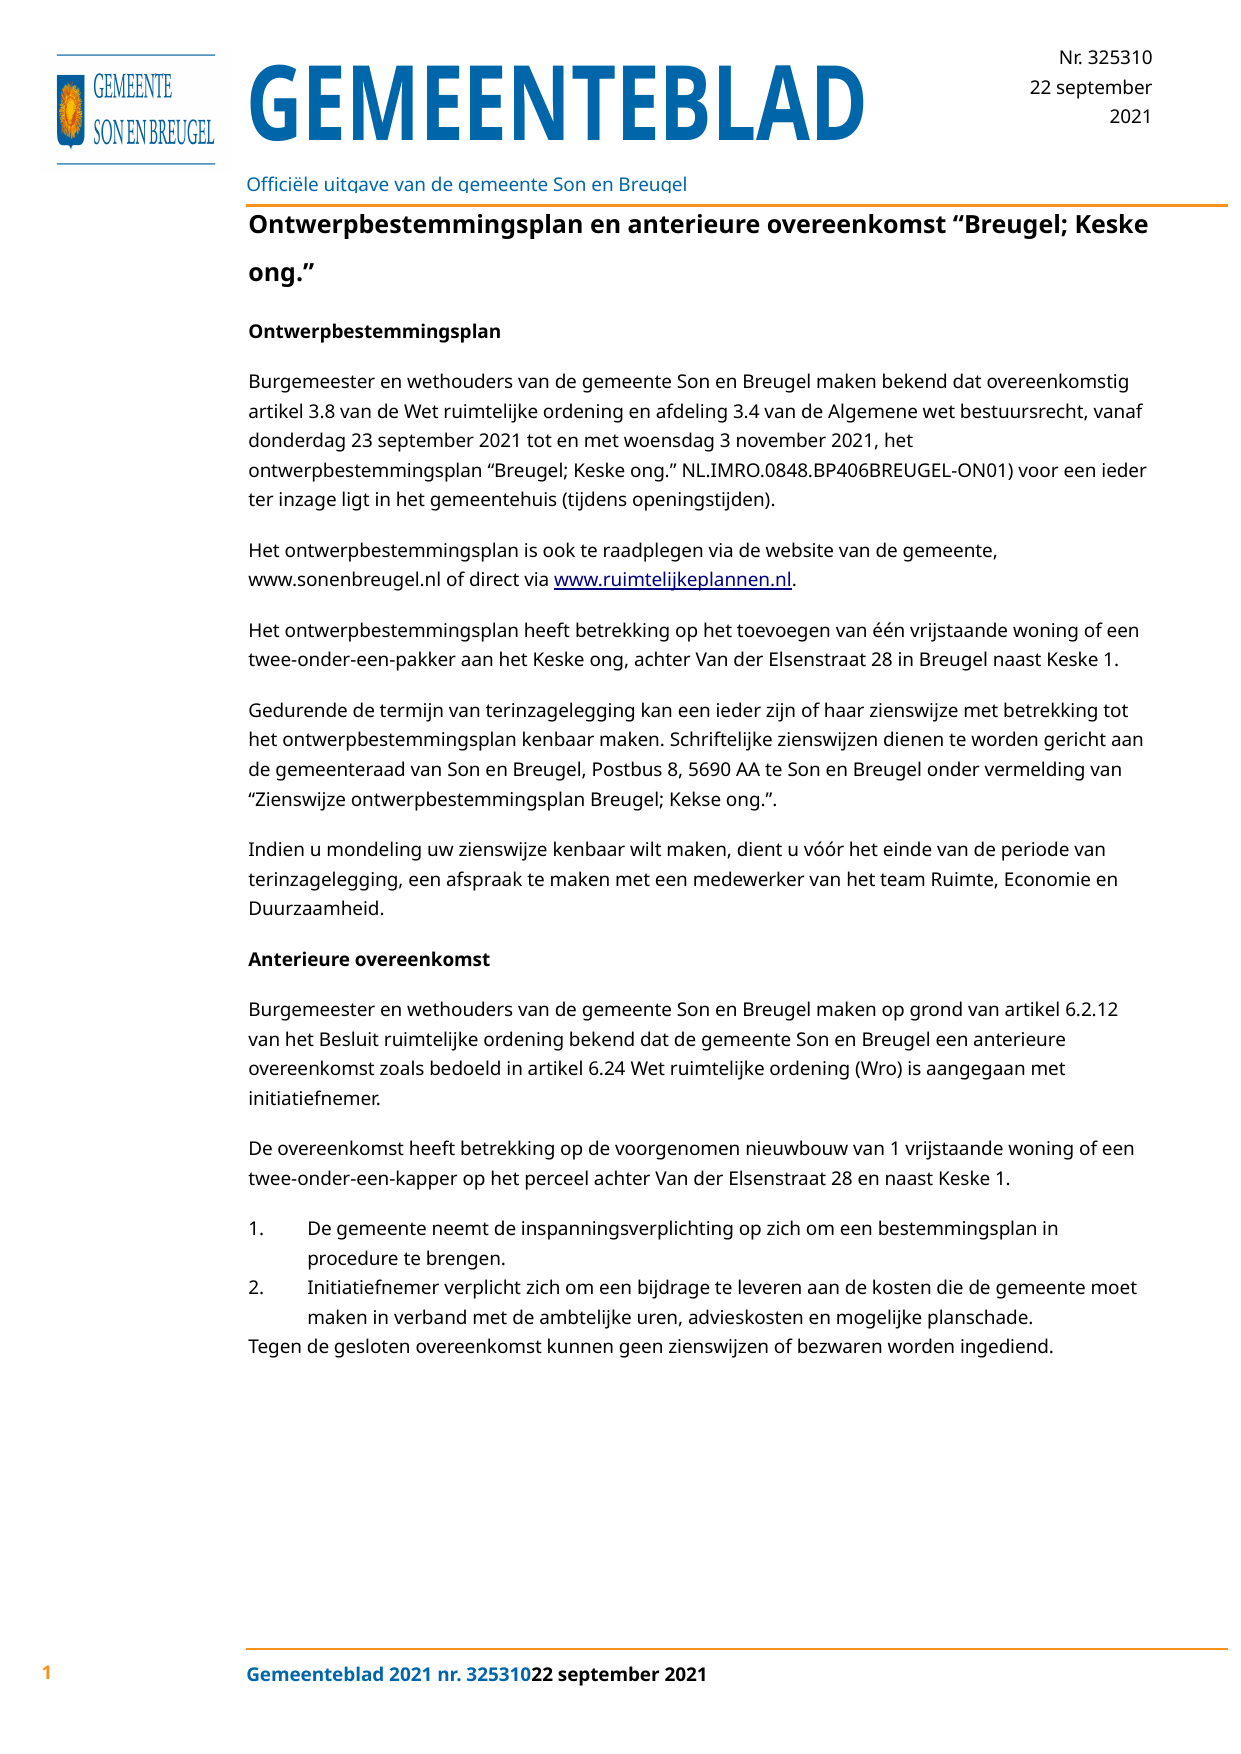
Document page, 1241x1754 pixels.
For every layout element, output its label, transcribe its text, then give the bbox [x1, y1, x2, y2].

list Initiatiefnemer verplicht zich om een bijdrage te leveren aan de kosten die de gemeente moet maken in verband met de ambtelijke uren, advieskosten en mogelijke planschade. [248, 1274, 1152, 1330]
text Anterieure overeenkomst [248, 946, 1152, 972]
text Gedurende de termijn van terinzagelegging kan een ieder zijn of haar zienswijze met betrekking tot het ontwerpbestemmingsplan kenbaar maken. Schriftelijke zienswijzen dienen te worden gericht aan de gemeenteraad van Son en Breugel, Postbus 8, 5690 AA te Son en Breugel onder vermelding van “Zienswijze ontwerpbestemmingsplan Breugel; Kekse ong.”. [248, 697, 1152, 812]
picture [41, 47, 231, 172]
text De overeenkomst heeft betrekking op de voorgenomen nieuwbouw van 1 vrijstaande woning of een twee-onder-een-kapper op het perceel achter Van der Elsenstraat 28 en naast Keske 1. [248, 1135, 1152, 1191]
text Burgemeester en wethouders van de gemeente Son en Breugel maken bekend dat overeenkomstig artikel 3.8 van de Wet ruimtelijke ordening en afdeling 3.4 van de Algemene wet bestuursrecht, vanaf donderdag 23 september 2021 tot en met woensdag 3 november 2021, het ontwerpbestemmingsplan “Breugel; Keske ong.” NL.IMRO.0848.BP406BREUGEL-ON01) voor een ieder ter inzage ligt in het gemeentehuis (tijdens openingstijden). [248, 368, 1152, 512]
text Tegen de gesloten overeenkomst kunnen geen zienswijzen of bezwaren worden ingediend. [248, 1334, 1152, 1359]
list De gemeente neemt de inspanningsverplichting op zich om een bestemmingsplan in procedure te brengen. [248, 1215, 1152, 1271]
text Ontwerpbestemmingsplan [248, 318, 1152, 344]
text Indien u mondeling uw zienswijze kenbaar wilt maken, dient u vóór het einde van de periode van terinzagelegging, een afspraak te maken met een medewerker van het team Ruimte, Economie en Duurzaamheid. [248, 836, 1152, 921]
text Burgemeester en wethouders van de gemeente Son en Breugel maken op grond van artikel 6.2.12 van het Besluit ruimtelijke ordening bekend dat de gemeente Son en Breugel een anterieure overeenkomst zoals bedoeld in artikel 6.24 Wet ruimtelijke ordening (Wro) is aangegaan met initiatiefnemer. [248, 996, 1152, 1111]
text Het ontwerpbestemmingsplan is ook te raadplegen via de website van de gemeente, www.sonenbreugel.nl of direct via www.ruimtelijkeplannen.nl. [248, 537, 1152, 592]
text Ontwerpbestemmingsplan en anterieure overeenkomst “Breugel; Keske ong.” [248, 207, 1152, 288]
text Het ontwerpbestemmingsplan heeft betrekking op het toevoegen van één vrijstaande woning of een twee-onder-een-pakker aan het Keske ong, achter Van der Elsenstraat 28 in Breugel naast Keske 1. [248, 617, 1152, 672]
